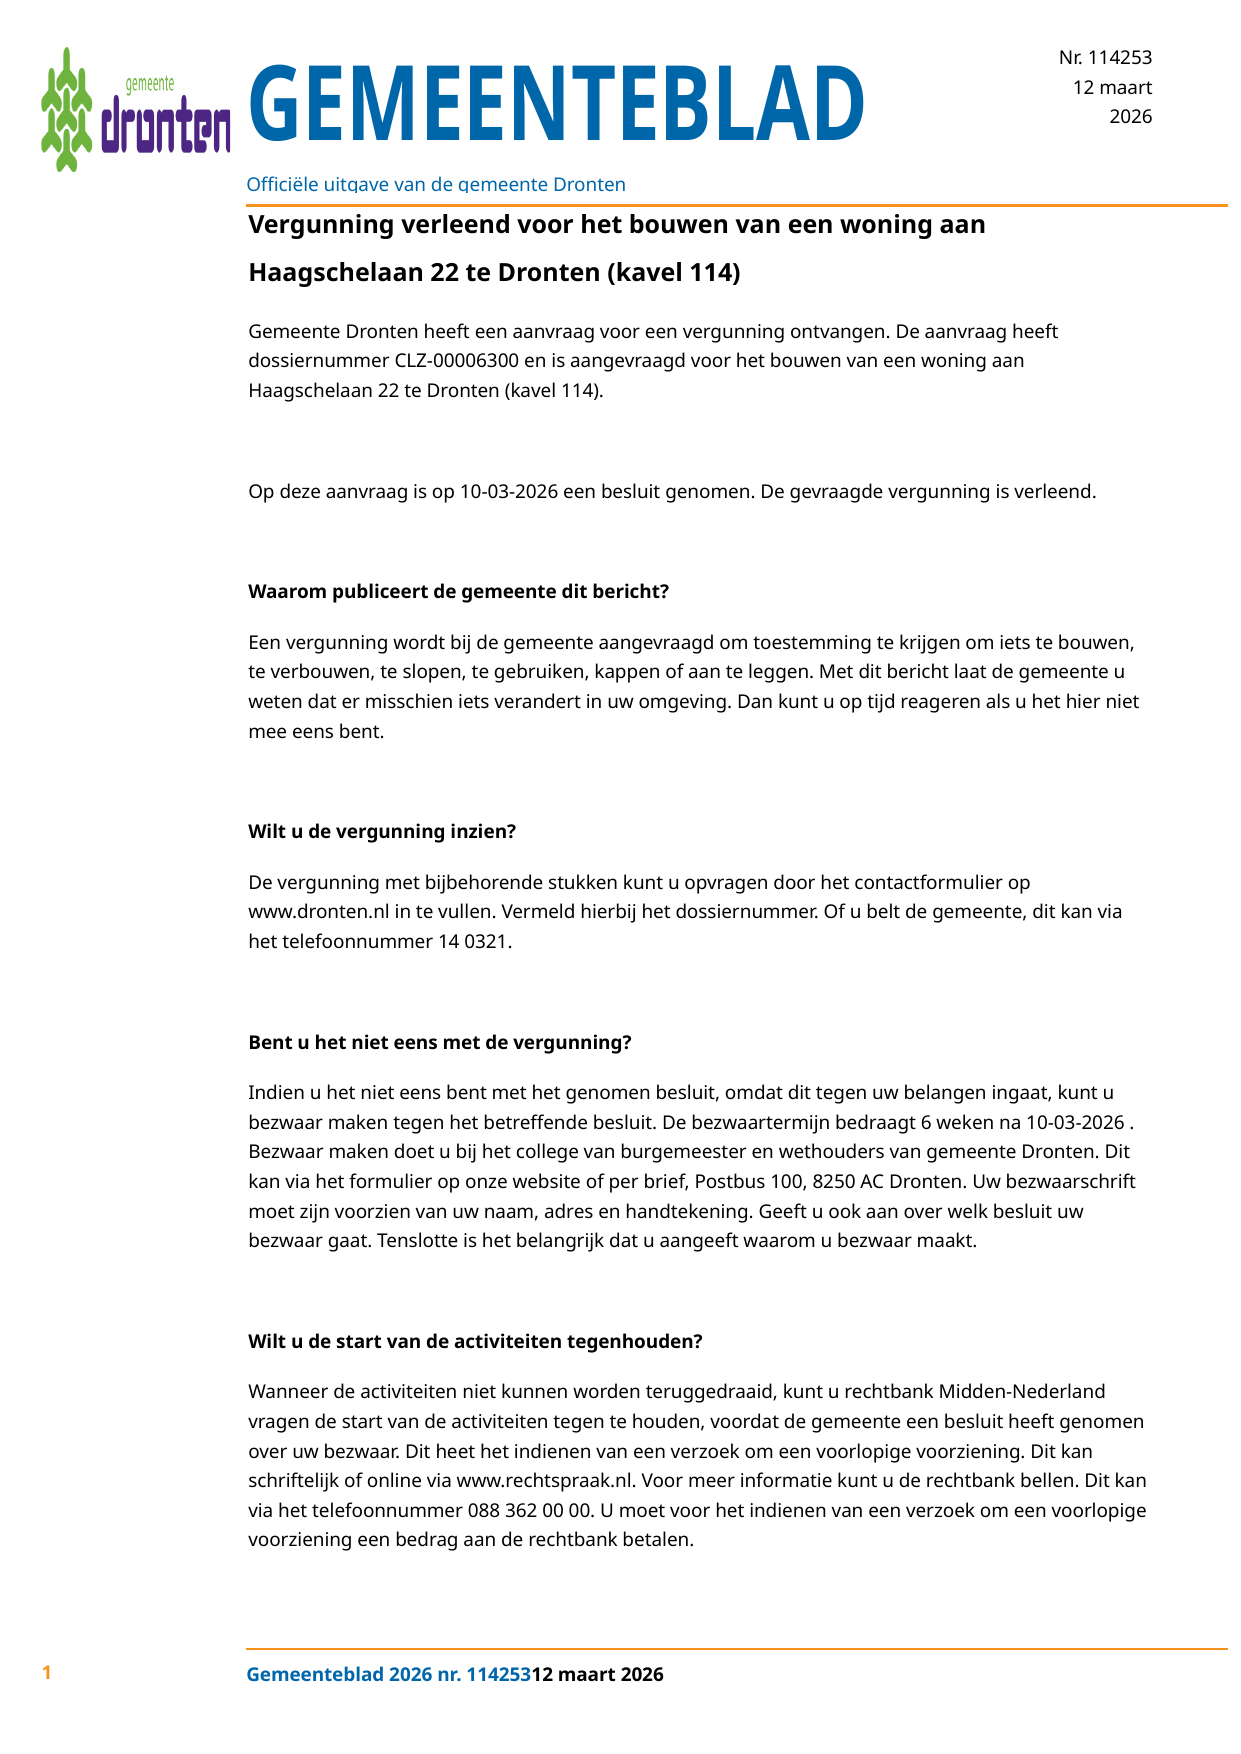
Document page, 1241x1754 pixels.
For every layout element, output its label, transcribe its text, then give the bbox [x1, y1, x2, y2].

text Wilt u de start van de activiteiten tegenhouden? [248, 1328, 1152, 1354]
text Waarom publiceert de gemeente dit bericht? [248, 579, 1152, 604]
text Vergunning verleend voor het bouwen van een woning aan Haagschelaan 22 te Dronten (kavel 114) [248, 207, 1152, 288]
text Gemeente Dronten heeft een aanvraag voor een vergunning ontvangen. De aanvraag heeft dossiernummer CLZ-00006300 en is aangevraagd voor het bouwen van een woning aan Haagschelaan 22 te Dronten (kavel 114). [248, 318, 1152, 403]
text Indien u het niet eens bent met het genomen besluit, omdat dit tegen uw belangen ingaat, kunt u bezwaar maken tegen het betreffende besluit. De bezwaartermijn bedraagt 6 weken na 10-03-2026 . Bezwaar maken doet u bij het college van burgemeester en wethouders van gemeente Dronten. Dit kan via het formulier op onze website of per brief, Postbus 100, 8250 AC Dronten. Uw bezwaarschrift moet zijn voorzien van uw naam, adres en handtekening. Geeft u ook aan over welk besluit uw bezwaar gaat. Tenslotte is het belangrijk dat u aangeeft waarom u bezwaar maakt. [248, 1079, 1152, 1253]
text Een vergunning wordt bij de gemeente aangevraagd om toestemming te krijgen om iets te bouwen, te verbouwen, te slopen, te gebruiken, kappen of aan te leggen. Met dit bericht laat de gemeente u weten dat er misschien iets verandert in uw omgeving. Dan kunt u op tijd reageren als u het hier niet mee eens bent. [248, 629, 1152, 744]
text Op deze aanvraag is op 10-03-2026 een besluit genomen. De gevraagde vergunning is verleend. [248, 478, 1152, 504]
text Wilt u de vergunning inzien? [248, 819, 1152, 844]
text De vergunning met bijbehorende stukken kunt u opvragen door het contactformulier op www.dronten.nl in te vullen. Vermeld hierbij het dossiernummer. Of u belt de gemeente, dit kan via het telefoonnummer 14 0321. [248, 869, 1152, 954]
text Bent u het niet eens met de vergunning? [248, 1029, 1152, 1055]
text Wanneer de activiteiten niet kunnen worden teruggedraaid, kunt u rechtbank Midden-Nederland vragen de start van de activiteiten tegen te houden, voordat de gemeente een besluit heeft genomen over uw bezwaar. Dit heet het indienen van een verzoek om een voorlopige voorziening. Dit kan schriftelijk of online via www.rechtspraak.nl. Voor meer informatie kunt u de rechtbank bellen. Dit kan via het telefoonnummer 088 362 00 00. U moet voor het indienen van een verzoek om een voorlopige voorziening een bedrag aan de rechtbank betalen. [248, 1379, 1152, 1552]
picture [41, 47, 231, 172]
